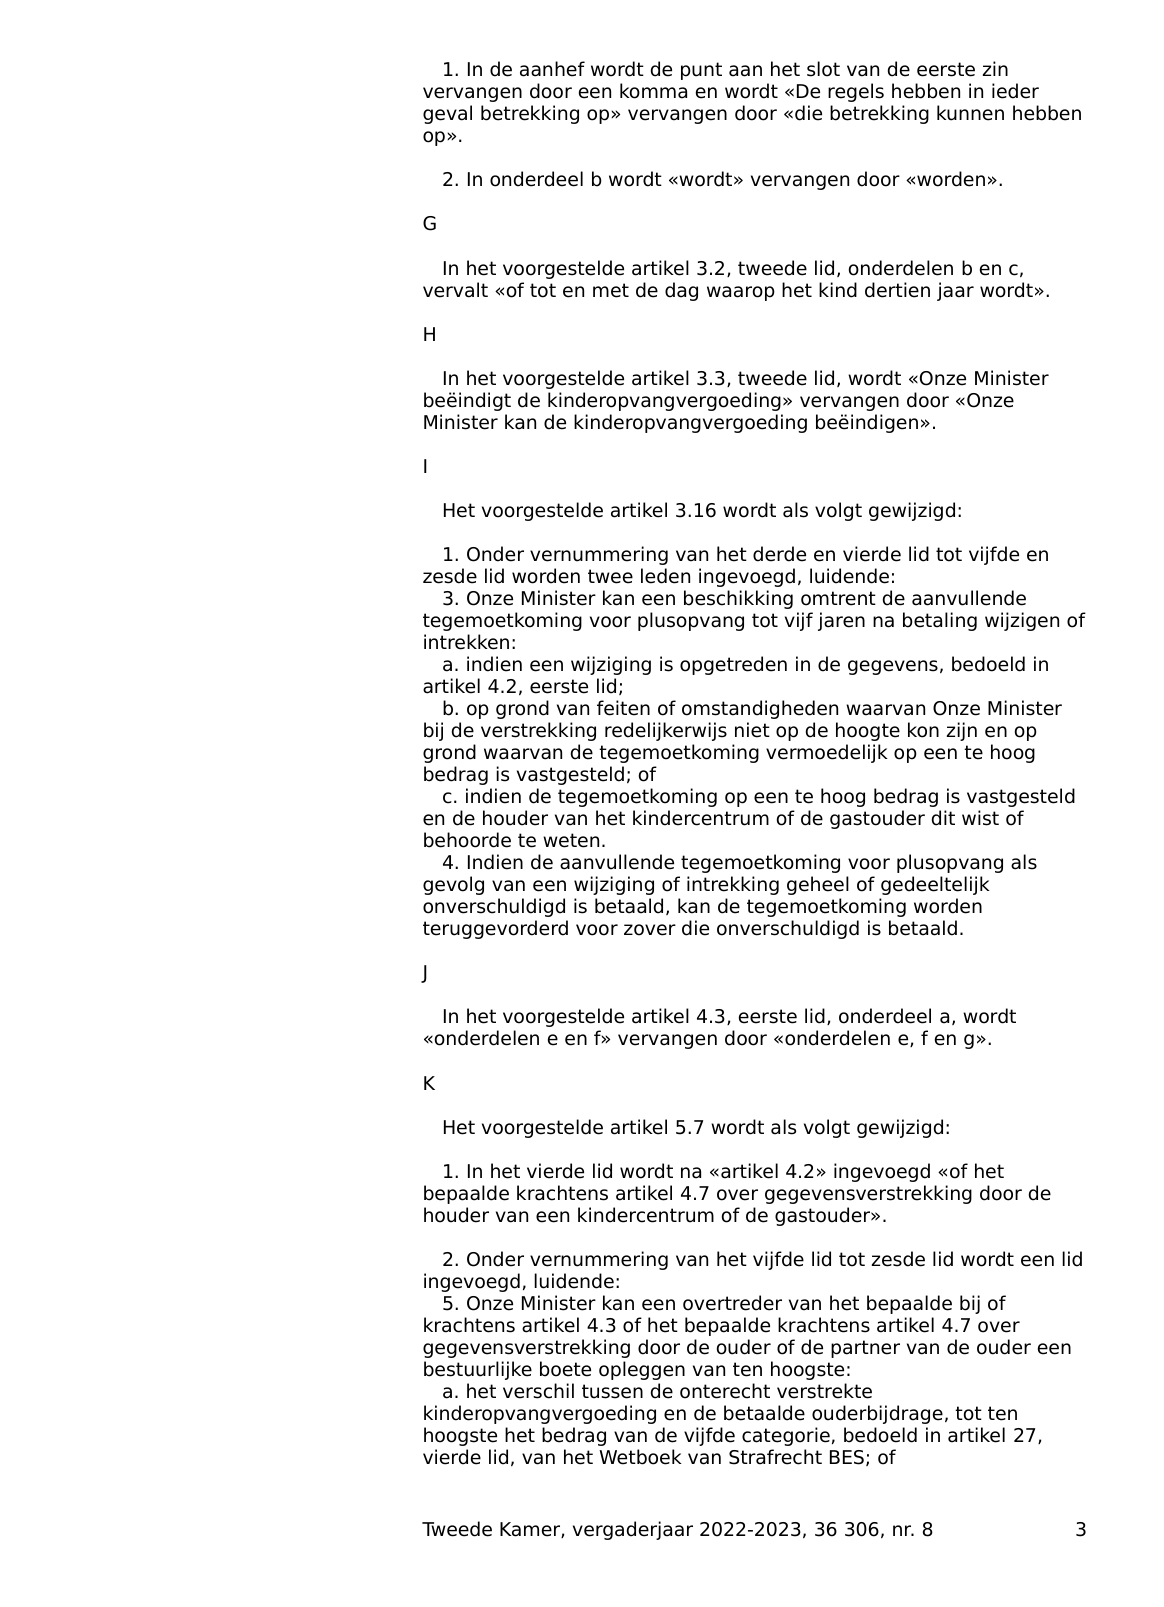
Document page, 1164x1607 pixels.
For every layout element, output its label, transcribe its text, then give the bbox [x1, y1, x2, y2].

text c. indien de tegemoetkoming op een te hoog bedrag is vastgesteld en de houder van het kindercentrum of de gastouder dit wist of behoorde te weten. [422, 786, 1087, 852]
text In het voorgestelde artikel 4.3, eerste lid, onderdeel a, wordt «onderdelen e en f» vervangen door «onderdelen e, f en g». [422, 1006, 1087, 1050]
subtitle J [422, 962, 1087, 984]
text 3. Onze Minister kan een beschikking omtrent de aanvullende tegemoetkoming voor plusopvang tot vijf jaren na betaling wijzigen of intrekken: [422, 588, 1087, 654]
text a. het verschil tussen de onterecht verstrekte kinderopvangvergoeding en de betaalde ouderbijdrage, tot ten hoogste het bedrag van de vijfde categorie, bedoeld in artikel 27, vierde lid, van het Wetboek van Strafrecht BES; of [422, 1381, 1087, 1469]
text 4. Indien de aanvullende tegemoetkoming voor plusopvang als gevolg van een wijziging of intrekking geheel of gedeeltelijk onverschuldigd is betaald, kan de tegemoetkoming worden teruggevorderd voor zover die onverschuldigd is betaald. [422, 852, 1087, 940]
text 1. Onder vernummering van het derde en vierde lid tot vijfde en zesde lid worden twee leden ingevoegd, luidende: [422, 544, 1087, 588]
subtitle H [422, 324, 1087, 346]
text 2. Onder vernummering van het vijfde lid tot zesde lid wordt een lid ingevoegd, luidende: [422, 1249, 1087, 1293]
subtitle K [422, 1072, 1087, 1094]
subtitle G [422, 213, 1087, 235]
text Het voorgestelde artikel 3.16 wordt als volgt gewijzigd: [422, 500, 1087, 522]
text 5. Onze Minister kan een overtreder van het bepaalde bij of krachtens artikel 4.3 of het bepaalde krachtens artikel 4.7 over gegevensverstrekking door de ouder of de partner van de ouder een bestuurlijke boete opleggen van ten hoogste: [422, 1293, 1087, 1381]
text In het voorgestelde artikel 3.2, tweede lid, onderdelen b en c, vervalt «of tot en met de dag waarop het kind dertien jaar wordt». [422, 257, 1087, 301]
text In het voorgestelde artikel 3.3, tweede lid, wordt «Onze Minister beëindigt de kinderopvangvergoeding» vervangen door «Onze Minister kan de kinderopvangvergoeding beëindigen». [422, 368, 1087, 434]
subtitle I [422, 456, 1087, 478]
text 1. In de aanhef wordt de punt aan het slot van de eerste zin vervangen door een komma en wordt «De regels hebben in ieder geval betrekking op» vervangen door «die betrekking kunnen hebben op». [422, 59, 1087, 147]
text 1. In het vierde lid wordt na «artikel 4.2» ingevoegd «of het bepaalde krachtens artikel 4.7 over gegevensverstrekking door de houder van een kindercentrum of de gastouder». [422, 1161, 1087, 1227]
text b. op grond van feiten of omstandigheden waarvan Onze Minister bij de verstrekking redelijkerwijs niet op de hoogte kon zijn en op grond waarvan de tegemoetkoming vermoedelijk op een te hoog bedrag is vastgesteld; of [422, 698, 1087, 786]
text Het voorgestelde artikel 5.7 wordt als volgt gewijzigd: [422, 1117, 1087, 1138]
text 2. In onderdeel b wordt «wordt» vervangen door «worden». [422, 169, 1087, 191]
text a. indien een wijziging is opgetreden in de gegevens, bedoeld in artikel 4.2, eerste lid; [422, 654, 1087, 698]
